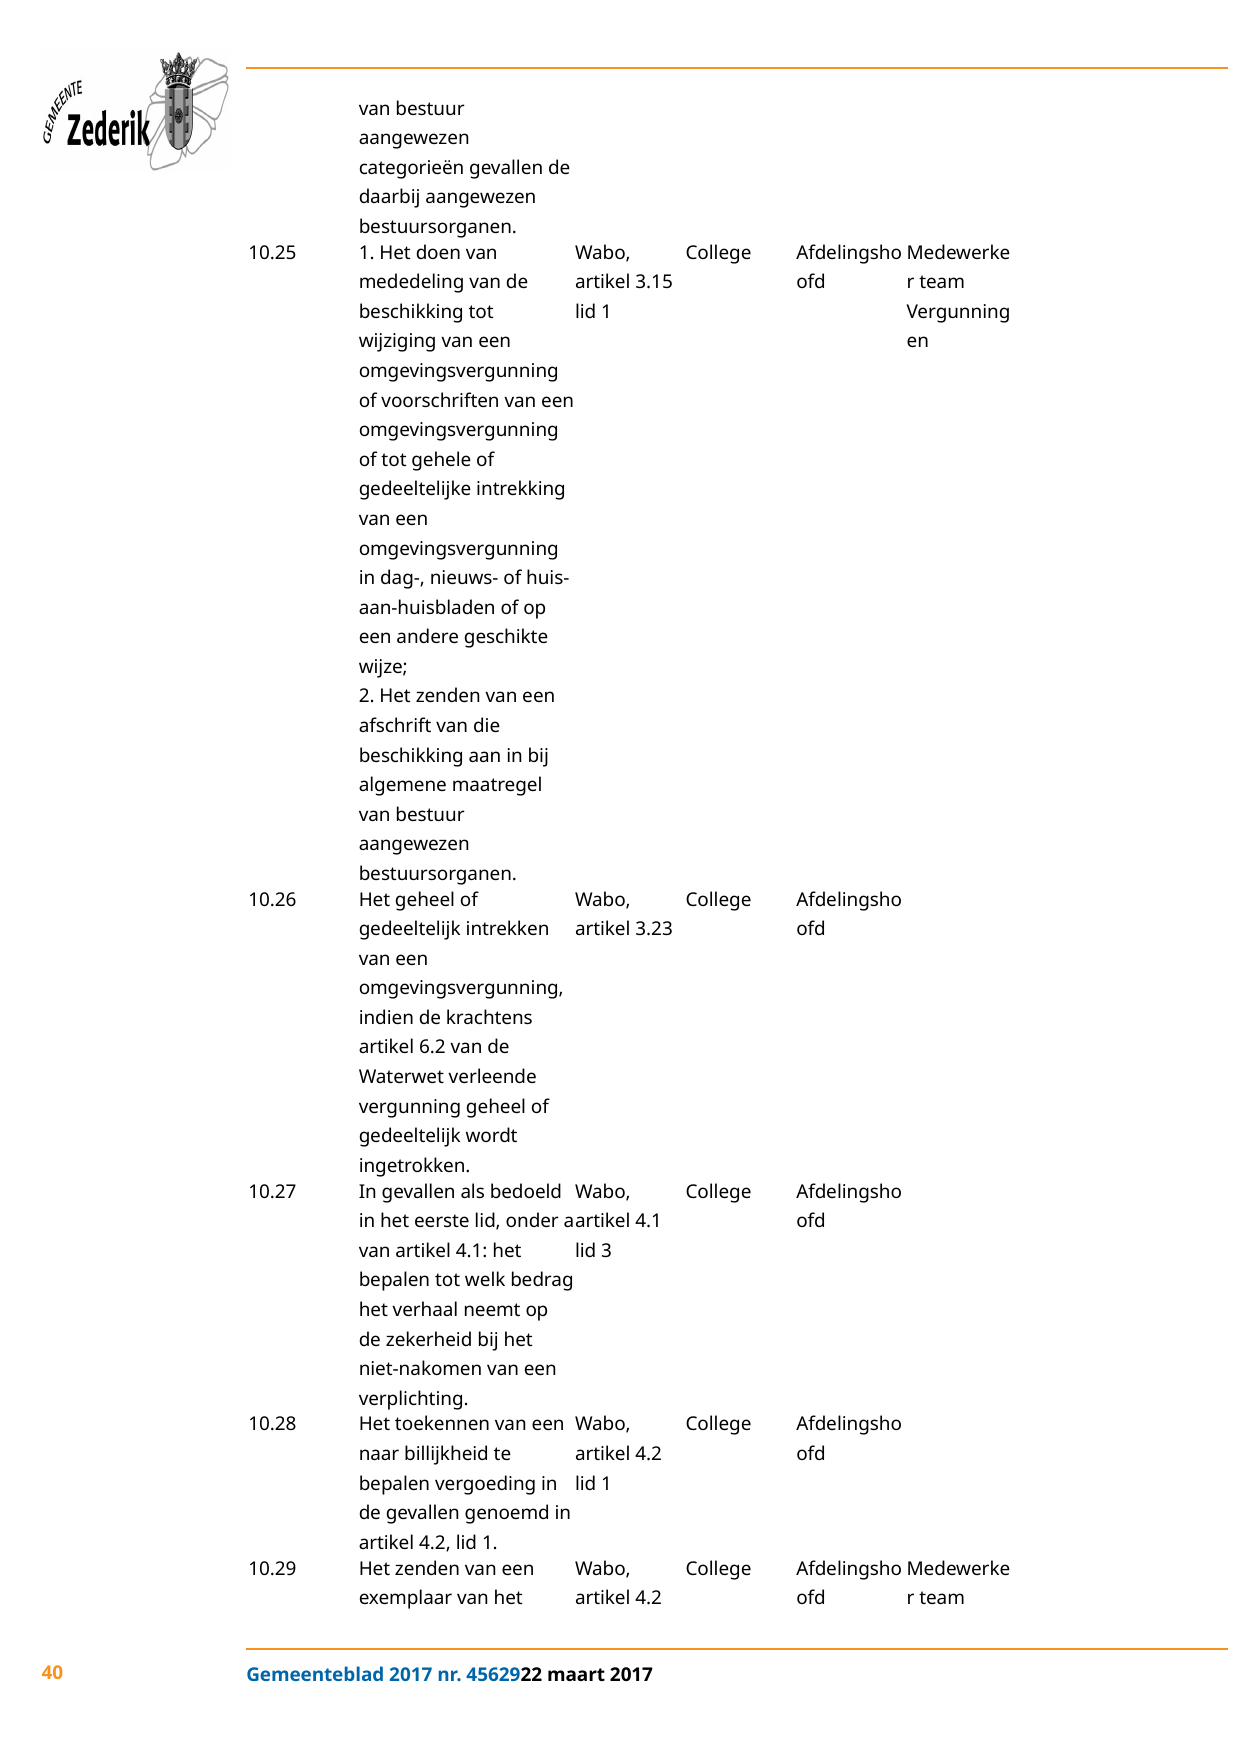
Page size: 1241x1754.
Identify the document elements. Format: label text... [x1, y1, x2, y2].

table_cell Wabo, artikel 4.1 lid 3 [575, 1178, 685, 1411]
table_cell Afdelingshoofd [796, 1555, 906, 1610]
table_cell College [685, 1178, 796, 1411]
table_cell [1017, 1555, 1152, 1610]
table_cell College [685, 1555, 796, 1610]
table_cell 10.25 [248, 239, 358, 886]
table_cell Afdelingshoofd [796, 239, 906, 886]
table_cell 10.28 [248, 1411, 358, 1555]
picture [41, 47, 231, 172]
table_cell 10.29 [248, 1555, 358, 1610]
table_cell Het zenden van een exemplaar van het [359, 1555, 575, 1610]
table_cell [1017, 239, 1152, 886]
table_cell 1. Het doen van mededeling van de beschikking tot wijziging van een omgevingsvergunning of voorschriften van een omgevingsvergunning of tot gehele of gedeeltelijke intrekking van een omgevingsvergunning in dag-, nieuws- of huis-aan-huisbladen of op een andere geschikte wijze; 2. Het zenden van een afschrift van die beschikking aan in bij algemene maatregel van bestuur aangewezen bestuursorganen. [359, 239, 575, 886]
table_cell van bestuur aangewezen categorieën gevallen de daarbij aangewezen bestuursorganen. [359, 95, 575, 239]
table_cell Wabo, artikel 4.2 [575, 1555, 685, 1610]
table_cell Afdelingshoofd [796, 1411, 906, 1555]
table_cell In gevallen als bedoeld in het eerste lid, onder a van artikel 4.1: het bepalen tot welk bedrag het verhaal neemt op de zekerheid bij het niet-nakomen van een verplichting. [359, 1178, 575, 1411]
table_cell [906, 886, 1017, 1178]
table_cell [906, 1411, 1017, 1555]
table_cell [248, 95, 358, 239]
table_cell [906, 95, 1017, 239]
table_cell [1017, 1411, 1152, 1555]
table_cell 10.26 [248, 886, 358, 1178]
table_cell [796, 95, 906, 239]
table_cell Wabo, artikel 4.2 lid 1 [575, 1411, 685, 1555]
table_cell [906, 1178, 1017, 1411]
table_cell Medewerker team Vergunningen [906, 239, 1017, 886]
table_cell [685, 95, 796, 239]
table_cell 10.27 [248, 1178, 358, 1411]
table_cell Medewerker team [906, 1555, 1017, 1610]
table_cell Wabo, artikel 3.23 [575, 886, 685, 1178]
table_cell College [685, 239, 796, 886]
table_cell Wabo, artikel 3.15 lid 1 [575, 239, 685, 886]
table_cell [1017, 95, 1152, 239]
table_cell Afdelingshoofd [796, 886, 906, 1178]
table_cell Het geheel of gedeeltelijk intrekken van een omgevingsvergunning, indien de krachtens artikel 6.2 van de Waterwet verleende vergunning geheel of gedeeltelijk wordt ingetrokken. [359, 886, 575, 1178]
table_cell College [685, 886, 796, 1178]
table_cell [1017, 886, 1152, 1178]
table_cell College [685, 1411, 796, 1555]
table_cell [1017, 1178, 1152, 1411]
table_cell Het toekennen van een naar billijkheid te bepalen vergoeding in de gevallen genoemd in artikel 4.2, lid 1. [359, 1411, 575, 1555]
table_cell [575, 95, 685, 239]
table_cell Afdelingshoofd [796, 1178, 906, 1411]
